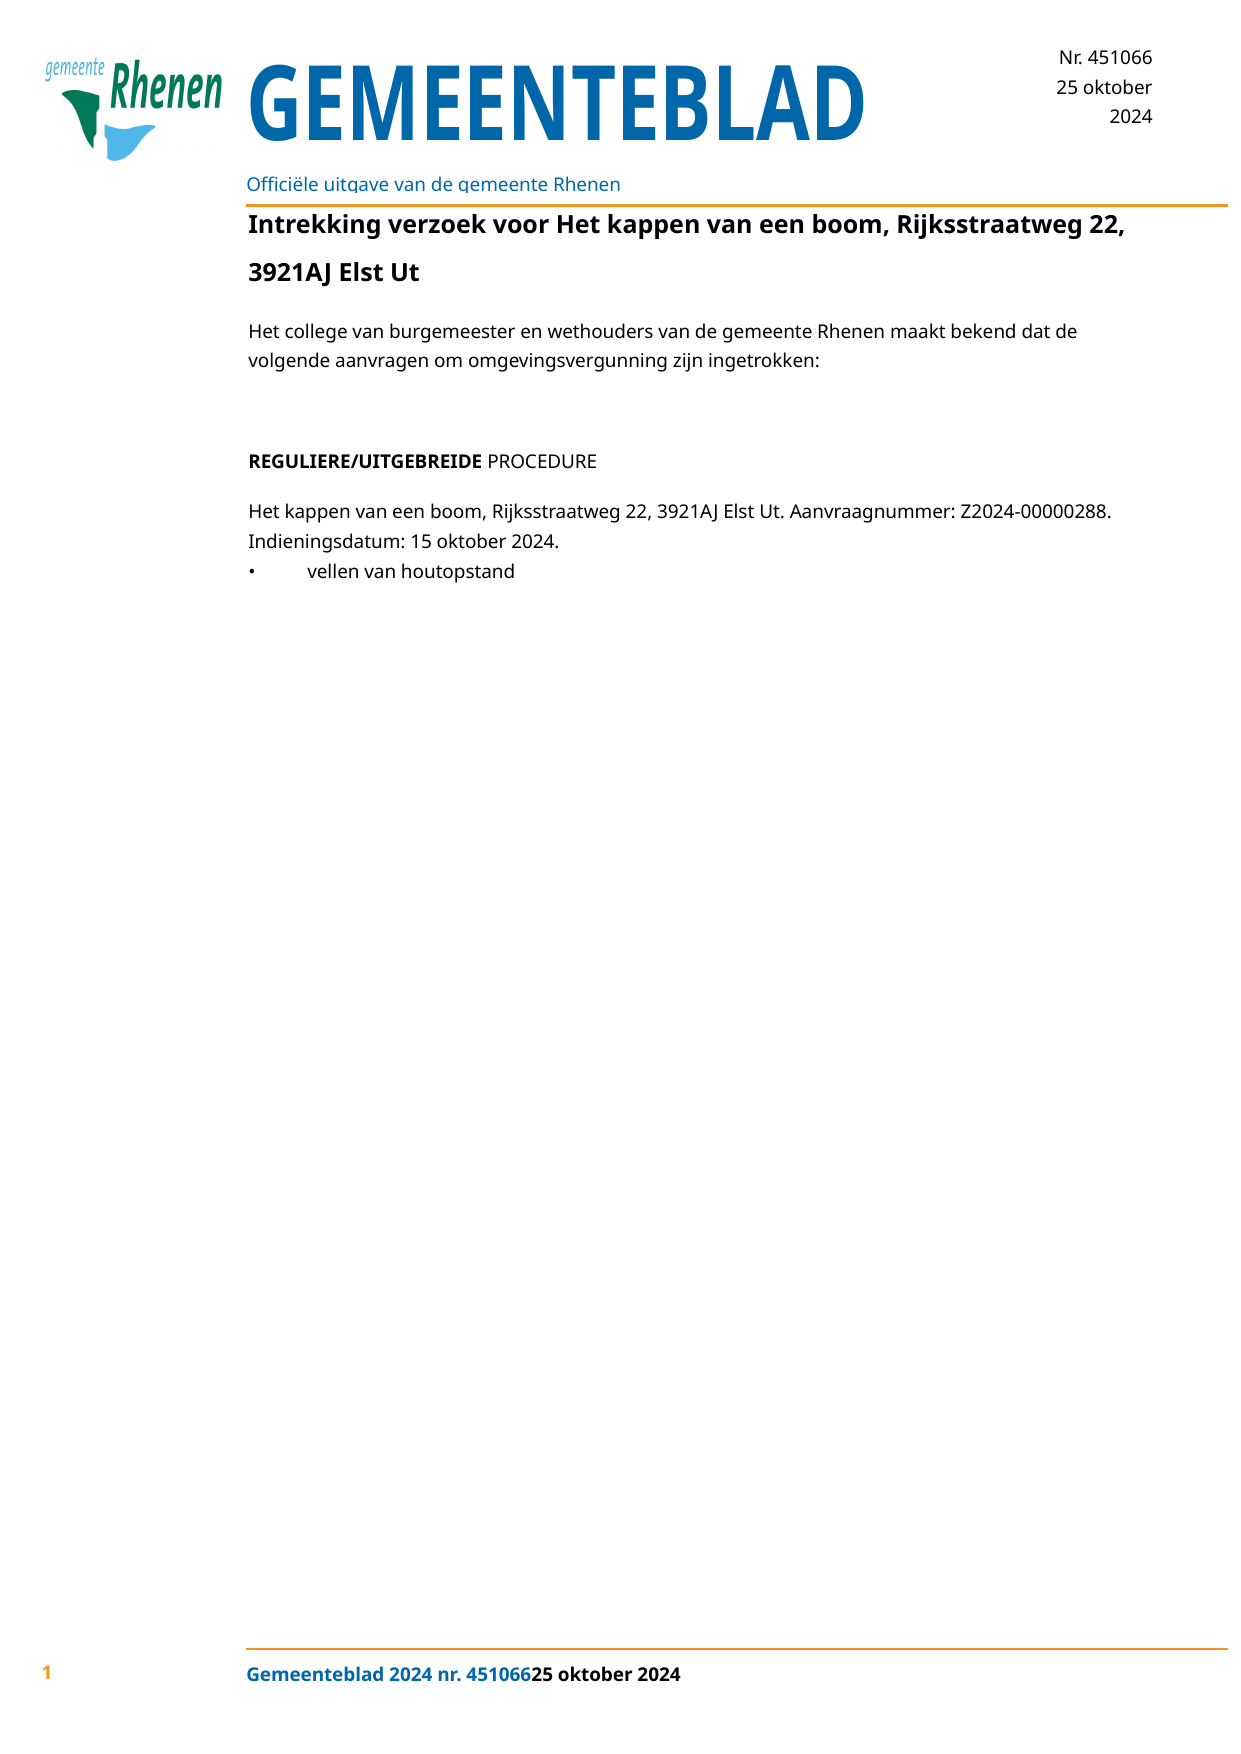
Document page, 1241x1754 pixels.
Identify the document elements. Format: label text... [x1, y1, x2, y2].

picture [41, 47, 231, 172]
list vellen van houtopstand [248, 558, 1152, 584]
text REGULIERE/UITGEBREIDE PROCEDURE [248, 448, 1152, 474]
text Het kappen van een boom, Rijksstraatweg 22, 3921AJ Elst Ut. Aanvraagnummer: Z2024-00000288. Indieningsdatum: 15 oktober 2024. [248, 499, 1152, 554]
text Het college van burgemeester en wethouders van de gemeente Rhenen maakt bekend dat de volgende aanvragen om omgevingsvergunning zijn ingetrokken: [248, 318, 1152, 373]
text Intrekking verzoek voor Het kappen van een boom, Rijksstraatweg 22, 3921AJ Elst Ut [248, 207, 1152, 288]
